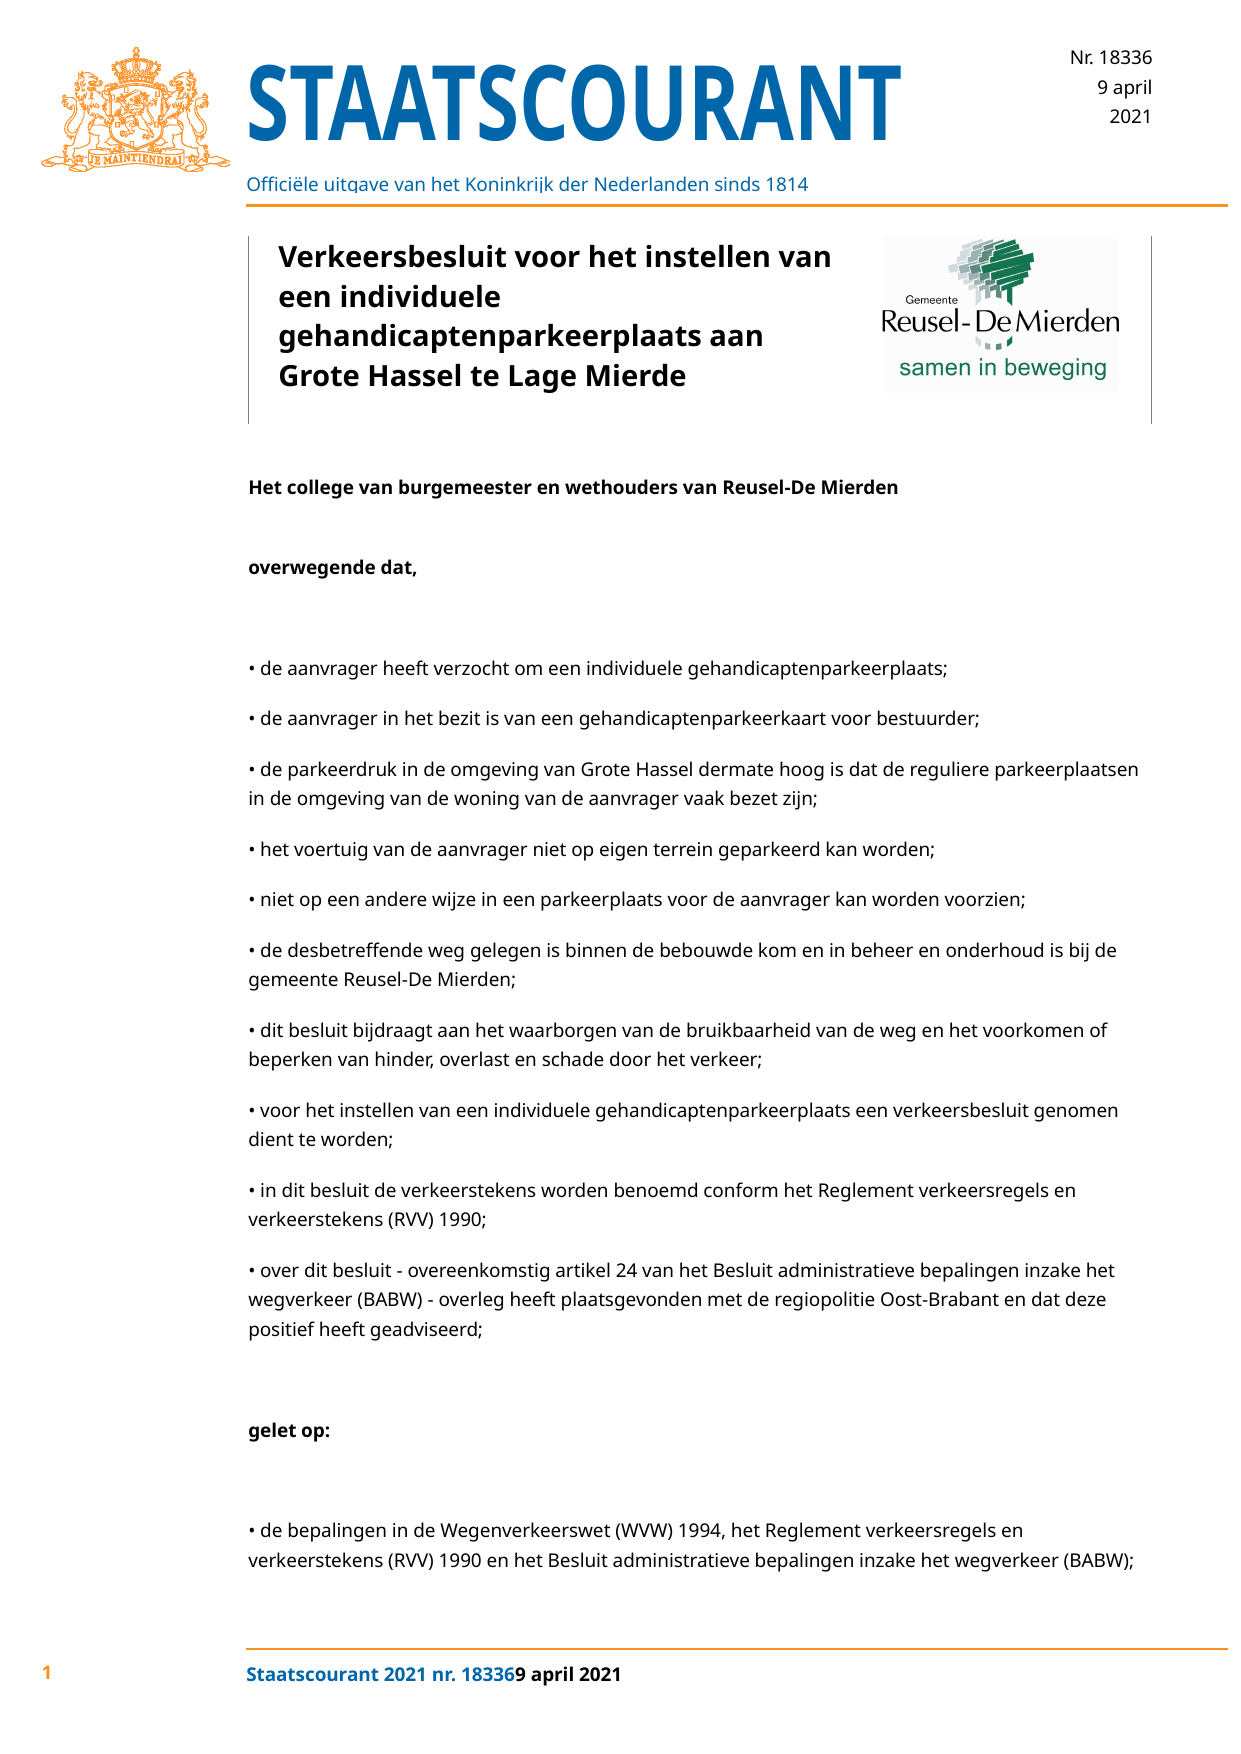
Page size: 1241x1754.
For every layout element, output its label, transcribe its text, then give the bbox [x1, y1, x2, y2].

text • de aanvrager in het bezit is van een gehandicaptenparkeerkaart voor bestuurder; [248, 706, 1152, 731]
picture [882, 236, 1119, 394]
text • in dit besluit de verkeerstekens worden benoemd conform het Reglement verkeersregels en verkeerstekens (RVV) 1990; [248, 1177, 1152, 1232]
table_header [850, 236, 1151, 424]
text • de desbetreffende weg gelegen is binnen de bebouwde kom en in beheer en onderhoud is bij de gemeente Reusel-De Mierden; [248, 937, 1152, 992]
text • de bepalingen in de Wegenverkeerswet (WVW) 1994, het Reglement verkeersregels en verkeerstekens (RVV) 1990 en het Besluit administratieve bepalingen inzake het wegverkeer (BABW); [248, 1518, 1152, 1573]
text • de aanvrager heeft verzocht om een individuele gehandicaptenparkeerplaats; [248, 655, 1152, 681]
text Het college van burgemeester en wethouders van Reusel-De Mierden [248, 474, 1152, 500]
text gelet op: [248, 1417, 1152, 1443]
text • de parkeerdruk in de omgeving van Grote Hassel dermate hoog is dat de reguliere parkeerplaatsen in de omgeving van de woning van de aanvrager vaak bezet zijn; [248, 756, 1152, 811]
text • voor het instellen van een individuele gehandicaptenparkeerplaats een verkeersbesluit genomen dient te worden; [248, 1097, 1152, 1152]
picture [41, 47, 231, 172]
text • dit besluit bijdraagt aan het waarborgen van de bruikbaarheid van de weg en het voorkomen of beperken van hinder, overlast en schade door het verkeer; [248, 1017, 1152, 1072]
table_header Verkeersbesluit voor het instellen van een individuele gehandicaptenparkeerplaats aan Grote Hassel te Lage Mierde [249, 236, 850, 424]
text • niet op een andere wijze in een parkeerplaats voor de aanvrager kan worden voorzien; [248, 886, 1152, 912]
text overwegende dat, [248, 554, 1152, 580]
text • over dit besluit - overeenkomstig artikel 24 van het Besluit administratieve bepalingen inzake het wegverkeer (BABW) - overleg heeft plaatsgevonden met de regiopolitie Oost-Brabant en dat deze positief heeft geadviseerd; [248, 1257, 1152, 1342]
text • het voertuig van de aanvrager niet op eigen terrein geparkeerd kan worden; [248, 836, 1152, 862]
